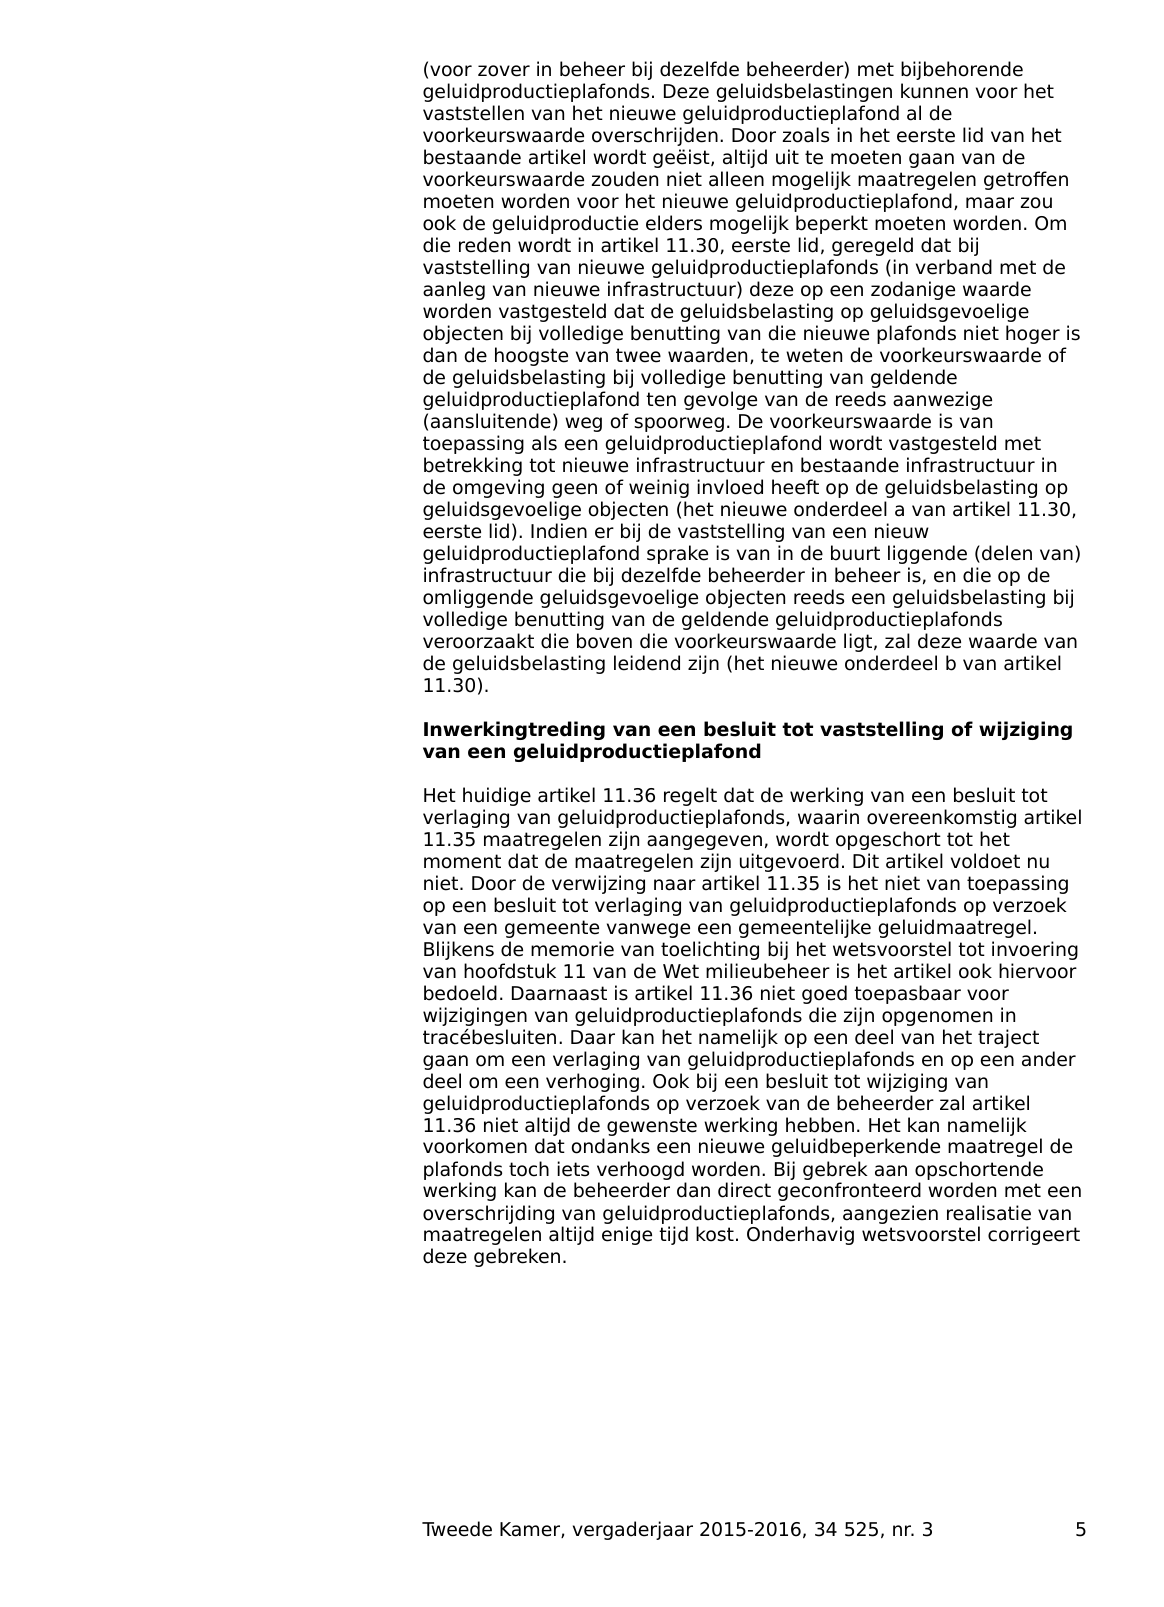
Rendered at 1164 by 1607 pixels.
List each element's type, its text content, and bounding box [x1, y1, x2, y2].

subtitle Inwerkingtreding van een besluit tot vaststelling of wijziging van een geluidproductieplafond [422, 719, 1087, 763]
text (voor zover in beheer bij dezelfde beheerder) met bijbehorende geluidproductieplafonds. Deze geluidsbelastingen kunnen voor het vaststellen van het nieuwe geluidproductieplafond al de voorkeurswaarde overschrijden. Door zoals in het eerste lid van het bestaande artikel wordt geëist, altijd uit te moeten gaan van de voorkeurswaarde zouden niet alleen mogelijk maatregelen getroffen moeten worden voor het nieuwe geluidproductieplafond, maar zou ook de geluidproductie elders mogelijk beperkt moeten worden. Om die reden wordt in artikel 11.30, eerste lid, geregeld dat bij vaststelling van nieuwe geluidproductieplafonds (in verband met de aanleg van nieuwe infrastructuur) deze op een zodanige waarde worden vastgesteld dat de geluidsbelasting op geluidsgevoelige objecten bij volledige benutting van die nieuwe plafonds niet hoger is dan de hoogste van twee waarden, te weten de voorkeurswaarde of de geluidsbelasting bij volledige benutting van geldende geluidproductieplafond ten gevolge van de reeds aanwezige (aansluitende) weg of spoorweg. De voorkeurswaarde is van toepassing als een geluidproductieplafond wordt vastgesteld met betrekking tot nieuwe infrastructuur en bestaande infrastructuur in de omgeving geen of weinig invloed heeft op de geluidsbelasting op geluidsgevoelige objecten (het nieuwe onderdeel a van artikel 11.30, eerste lid). Indien er bij de vaststelling van een nieuw geluidproductieplafond sprake is van in de buurt liggende (delen van) infrastructuur die bij dezelfde beheerder in beheer is, en die op de omliggende geluidsgevoelige objecten reeds een geluidsbelasting bij volledige benutting van de geldende geluidproductieplafonds veroorzaakt die boven die voorkeurswaarde ligt, zal deze waarde van de geluidsbelasting leidend zijn (het nieuwe onderdeel b van artikel 11.30). [422, 59, 1087, 696]
text Het huidige artikel 11.36 regelt dat de werking van een besluit tot verlaging van geluidproductieplafonds, waarin overeenkomstig artikel 11.35 maatregelen zijn aangegeven, wordt opgeschort tot het moment dat de maatregelen zijn uitgevoerd. Dit artikel voldoet nu niet. Door de verwijzing naar artikel 11.35 is het niet van toepassing op een besluit tot verlaging van geluidproductieplafonds op verzoek van een gemeente vanwege een gemeentelijke geluidmaatregel. Blijkens de memorie van toelichting bij het wetsvoorstel tot invoering van hoofdstuk 11 van de Wet milieubeheer is het artikel ook hiervoor bedoeld. Daarnaast is artikel 11.36 niet goed toepasbaar voor wijzigingen van geluidproductieplafonds die zijn opgenomen in tracébesluiten. Daar kan het namelijk op een deel van het traject gaan om een verlaging van geluidproductieplafonds en op een ander deel om een verhoging. Ook bij een besluit tot wijziging van geluidproductieplafonds op verzoek van de beheerder zal artikel 11.36 niet altijd de gewenste werking hebben. Het kan namelijk voorkomen dat ondanks een nieuwe geluidbeperkende maatregel de plafonds toch iets verhoogd worden. Bij gebrek aan opschortende werking kan de beheerder dan direct geconfronteerd worden met een overschrijding van geluidproductieplafonds, aangezien realisatie van maatregelen altijd enige tijd kost. Onderhavig wetsvoorstel corrigeert deze gebreken. [422, 785, 1087, 1268]
